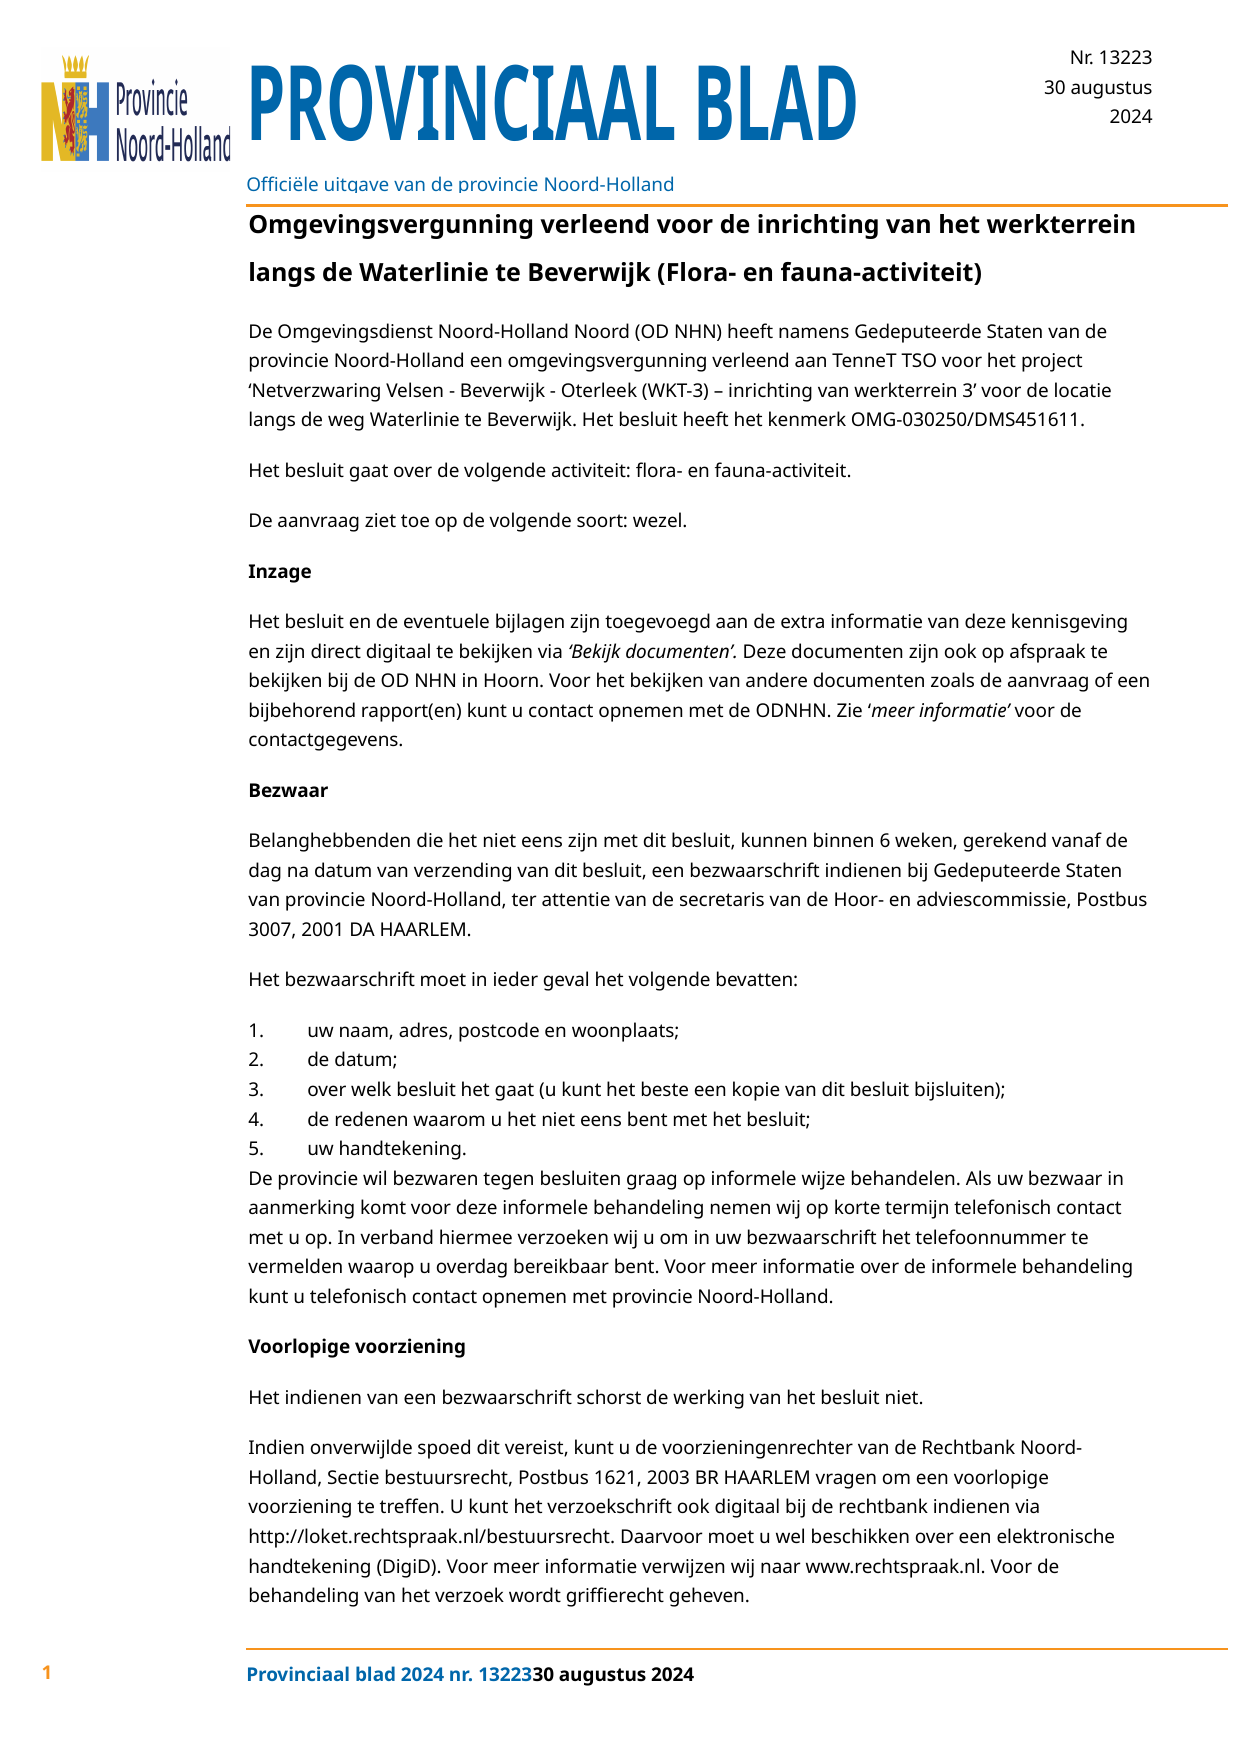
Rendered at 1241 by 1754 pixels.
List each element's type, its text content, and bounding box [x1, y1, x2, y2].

text Indien onverwijlde spoed dit vereist, kunt u de voorzieningenrechter van de Rechtbank Noord-Holland, Sectie bestuursrecht, Postbus 1621, 2003 BR HAARLEM vragen om een voorlopige voorziening te treffen. U kunt het verzoekschrift ook digitaal bij de rechtbank indienen via http://loket.rechtspraak.nl/bestuursrecht. Daarvoor moet u wel beschikken over een elektronische handtekening (DigiD). Voor meer informatie verwijzen wij naar www.rechtspraak.nl. Voor de behandeling van het verzoek wordt griffierecht geheven. [248, 1434, 1152, 1608]
text Het bezwaarschrift moet in ieder geval het volgende bevatten: [248, 967, 1152, 992]
list uw naam, adres, postcode en woonplaats; [248, 1017, 1152, 1043]
text Het indienen van een bezwaarschrift schorst de werking van het besluit niet. [248, 1384, 1152, 1410]
list de datum; [248, 1047, 1152, 1072]
list over welk besluit het gaat (u kunt het beste een kopie van dit besluit bijsluiten); [248, 1076, 1152, 1102]
list de redenen waarom u het niet eens bent met het besluit; [248, 1106, 1152, 1132]
text Omgevingsvergunning verleend voor de inrichting van het werkterrein langs de Waterlinie te Beverwijk (Flora- en fauna-activiteit) [248, 207, 1152, 288]
text Voorlopige voorziening [248, 1334, 1152, 1359]
text Inzage [248, 558, 1152, 584]
text De aanvraag ziet toe op de volgende soort: wezel. [248, 507, 1152, 533]
text Het besluit gaat over de volgende activiteit: flora- en fauna-activiteit. [248, 457, 1152, 483]
text Het besluit en de eventuele bijlagen zijn toegevoegd aan de extra informatie van deze kennisgeving en zijn direct digitaal te bekijken via ‘Bekijk documenten’. Deze documenten zijn ook op afspraak te bekijken bij de OD NHN in Hoorn. Voor het bekijken van andere documenten zoals de aanvraag of een bijbehorend rapport(en) kunt u contact opnemen met de ODNHN. Zie ‘meer informatie’ voor de contactgegevens. [248, 608, 1152, 752]
text De Omgevingsdienst Noord-Holland Noord (OD NHN) heeft namens Gedeputeerde Staten van de provincie Noord-Holland een omgevingsvergunning verleend aan TenneT TSO voor het project ‘Netverzwaring Velsen - Beverwijk - Oterleek (WKT-3) – inrichting van werkterrein 3’ voor de locatie langs de weg Waterlinie te Beverwijk. Het besluit heeft het kenmerk OMG-030250/DMS451611. [248, 318, 1152, 432]
picture [41, 47, 231, 172]
text Belanghebbenden die het niet eens zijn met dit besluit, kunnen binnen 6 weken, gerekend vanaf de dag na datum van verzending van dit besluit, een bezwaarschrift indienen bij Gedeputeerde Staten van provincie Noord-Holland, ter attentie van de secretaris van de Hoor- en adviescommissie, Postbus 3007, 2001 DA HAARLEM. [248, 827, 1152, 942]
text De provincie wil bezwaren tegen besluiten graag op informele wijze behandelen. Als uw bezwaar in aanmerking komt voor deze informele behandeling nemen wij op korte termijn telefonisch contact met u op. In verband hiermee verzoeken wij u om in uw bezwaarschrift het telefoonnummer te vermelden waarop u overdag bereikbaar bent. Voor meer informatie over de informele behandeling kunt u telefonisch contact opnemen met provincie Noord-Holland. [248, 1165, 1152, 1309]
text Bezwaar [248, 777, 1152, 803]
list uw handtekening. [248, 1135, 1152, 1161]
